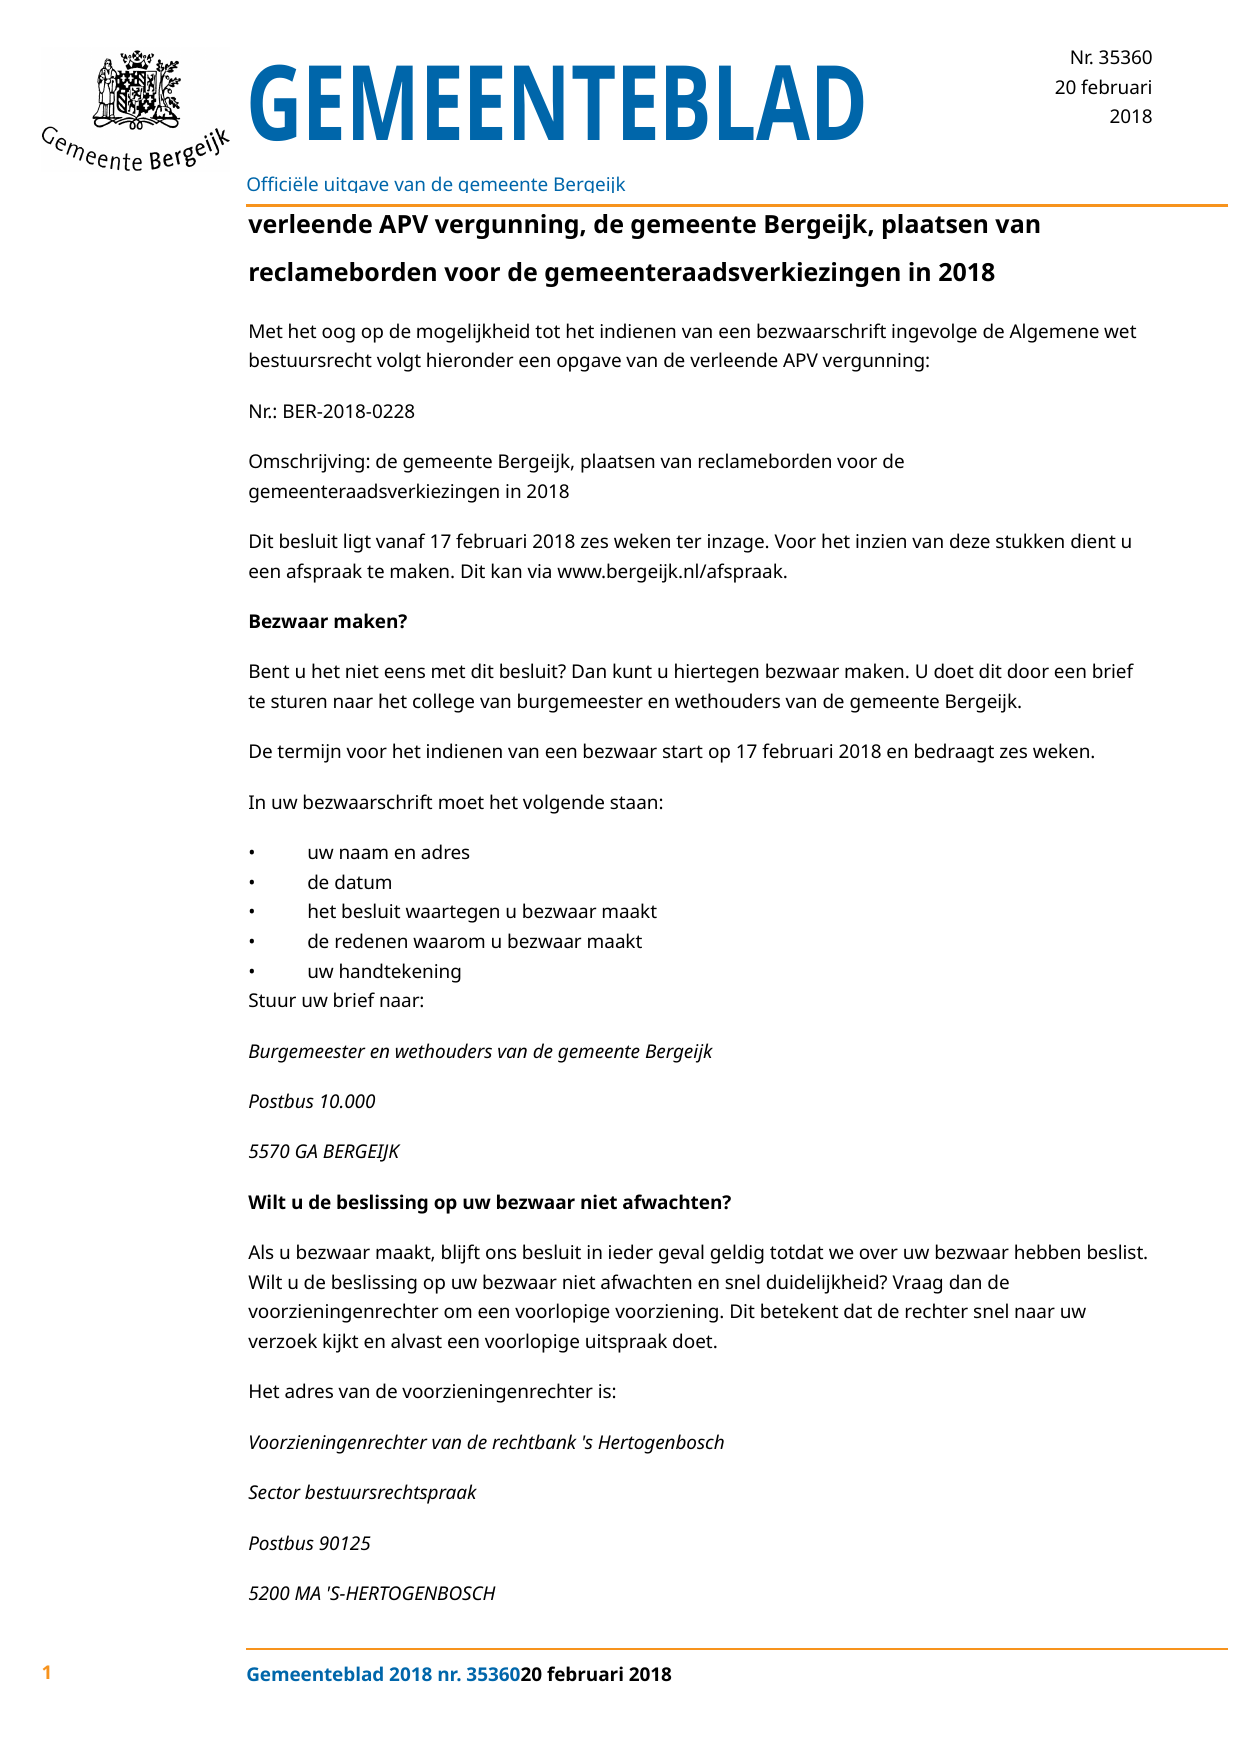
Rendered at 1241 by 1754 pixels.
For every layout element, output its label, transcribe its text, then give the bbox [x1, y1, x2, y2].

text 5200 MA 'S-HERTOGENBOSCH [248, 1580, 1152, 1606]
list de redenen waarom u bezwaar maakt [248, 928, 1152, 954]
list de datum [248, 869, 1152, 895]
text In uw bezwaarschrift moet het volgende staan: [248, 789, 1152, 815]
text De termijn voor het indienen van een bezwaar start op 17 februari 2018 en bedraagt zes weken. [248, 739, 1152, 764]
picture [41, 47, 231, 172]
text Stuur uw brief naar: [248, 987, 1152, 1013]
text Nr.: BER-2018-0228 [248, 398, 1152, 424]
text Dit besluit ligt vanaf 17 februari 2018 zes weken ter inzage. Voor het inzien van deze stukken dient u een afspraak te maken. Dit kan via www.bergeijk.nl/afspraak. [248, 528, 1152, 584]
text Burgemeester en wethouders van de gemeente Bergeijk [248, 1038, 1152, 1064]
text Bezwaar maken? [248, 608, 1152, 634]
text verleende APV vergunning, de gemeente Bergeijk, plaatsen van reclameborden voor de gemeenteraadsverkiezingen in 2018 [248, 207, 1152, 288]
list uw naam en adres [248, 839, 1152, 865]
text Wilt u de beslissing op uw bezwaar niet afwachten? [248, 1189, 1152, 1215]
text Voorzieningenrechter van de rechtbank 's Hertogenbosch [248, 1429, 1152, 1455]
text Het adres van de voorzieningenrechter is: [248, 1379, 1152, 1404]
list het besluit waartegen u bezwaar maakt [248, 899, 1152, 924]
text Met het oog op de mogelijkheid tot het indienen van een bezwaarschrift ingevolge de Algemene wet bestuursrecht volgt hieronder een opgave van de verleende APV vergunning: [248, 318, 1152, 373]
text Postbus 10.000 [248, 1088, 1152, 1114]
text Sector bestuursrechtspraak [248, 1479, 1152, 1505]
text Omschrijving: de gemeente Bergeijk, plaatsen van reclameborden voor de gemeenteraadsverkiezingen in 2018 [248, 448, 1152, 504]
text 5570 GA BERGEIJK [248, 1139, 1152, 1164]
list uw handtekening [248, 958, 1152, 984]
text Postbus 90125 [248, 1530, 1152, 1556]
text Bent u het niet eens met dit besluit? Dan kunt u hiertegen bezwaar maken. U doet dit door een brief te sturen naar het college van burgemeester en wethouders van de gemeente Bergeijk. [248, 659, 1152, 714]
text Als u bezwaar maakt, blijft ons besluit in ieder geval geldig totdat we over uw bezwaar hebben beslist. Wilt u de beslissing op uw bezwaar niet afwachten en snel duidelijkheid? Vraag dan de voorzieningenrechter om een voorlopige voorziening. Dit betekent dat de rechter snel naar uw verzoek kijkt en alvast een voorlopige uitspraak doet. [248, 1239, 1152, 1354]
